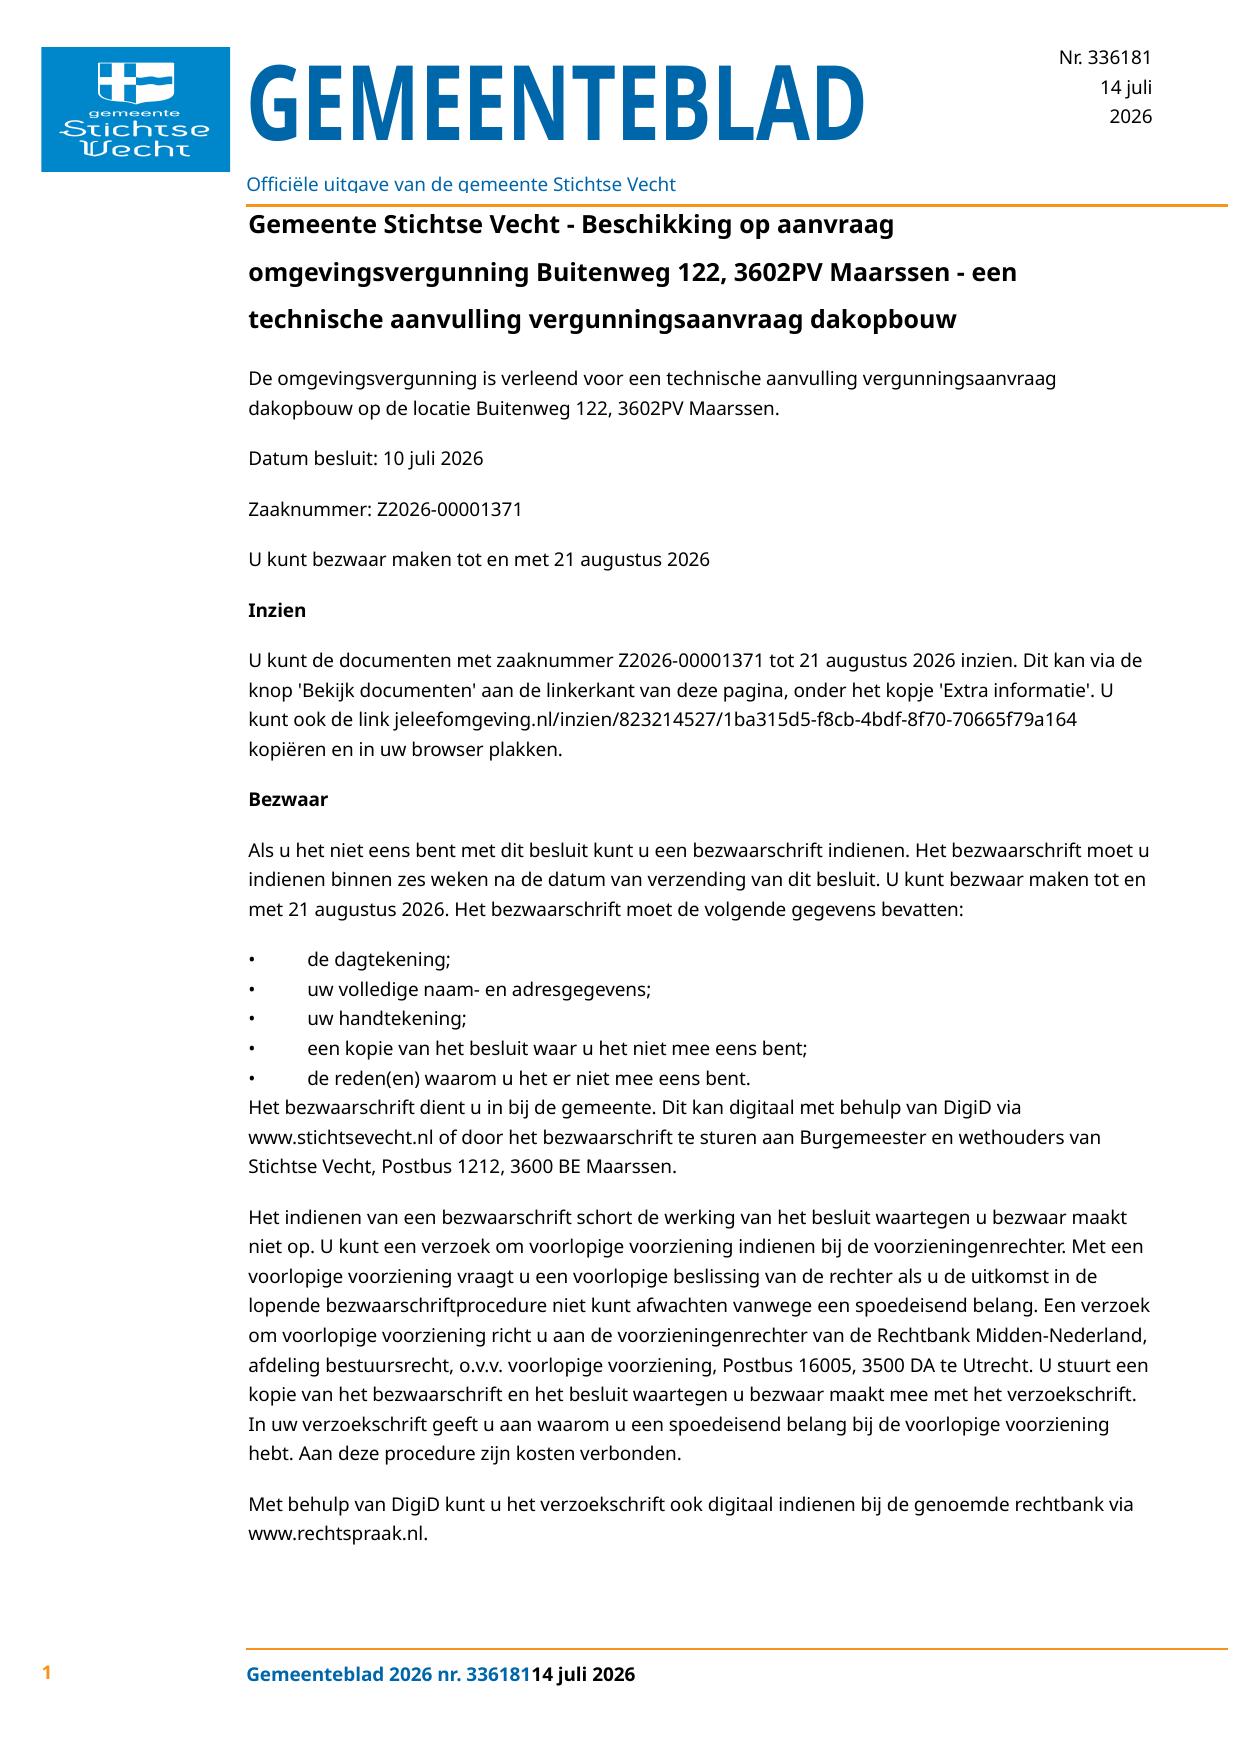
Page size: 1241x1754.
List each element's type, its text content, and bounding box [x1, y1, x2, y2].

text Inzien [248, 597, 1152, 622]
text Gemeente Stichtse Vecht - Beschikking op aanvraag omgevingsvergunning Buitenweg 122, 3602PV Maarssen - een technische aanvulling vergunningsaanvraag dakopbouw [248, 207, 1152, 336]
text De omgevingsvergunning is verleend voor een technische aanvulling vergunningsaanvraag dakopbouw op de locatie Buitenweg 122, 3602PV Maarssen. [248, 366, 1152, 421]
list uw volledige naam- en adresgegevens; [248, 976, 1152, 1002]
text Het bezwaarschrift dient u in bij de gemeente. Dit kan digitaal met behulp van DigiD via www.stichtsevecht.nl of door het bezwaarschrift te sturen aan Burgemeester en wethouders van Stichtse Vecht, Postbus 1212, 3600 BE Maarssen. [248, 1094, 1152, 1179]
list de dagtekening; [248, 946, 1152, 972]
list uw handtekening; [248, 1006, 1152, 1031]
text Met behulp van DigiD kunt u het verzoekschrift ook digitaal indienen bij de genoemde rechtbank via www.rechtspraak.nl. [248, 1491, 1152, 1546]
text Het indienen van een bezwaarschrift schort de werking van het besluit waartegen u bezwaar maakt niet op. U kunt een verzoek om voorlopige voorziening indienen bij de voorzieningenrechter. Met een voorlopige voorziening vraagt u een voorlopige beslissing van de rechter als u de uitkomst in de lopende bezwaarschriftprocedure niet kunt afwachten vanwege een spoedeisend belang. Een verzoek om voorlopige voorziening richt u aan de voorzieningenrechter van de Rechtbank Midden-Nederland, afdeling bestuursrecht, o.v.v. voorlopige voorziening, Postbus 16005, 3500 DA te Utrecht. U stuurt een kopie van het bezwaarschrift en het besluit waartegen u bezwaar maakt mee met het verzoekschrift. In uw verzoekschrift geeft u aan waarom u een spoedeisend belang bij de voorlopige voorziening hebt. Aan deze procedure zijn kosten verbonden. [248, 1204, 1152, 1466]
text U kunt de documenten met zaaknummer Z2026-00001371 tot 21 augustus 2026 inzien. Dit kan via de knop 'Bekijk documenten' aan de linkerkant van deze pagina, onder het kopje 'Extra informatie'. U kunt ook de link jeleefomgeving.nl/inzien/823214527/1ba315d5-f8cb-4bdf-8f70-70665f79a164 kopiëren en in uw browser plakken. [248, 647, 1152, 762]
picture [137, 63, 174, 103]
list een kopie van het besluit waar u het niet mee eens bent; [248, 1035, 1152, 1061]
text Als u het niet eens bent met dit besluit kunt u een bezwaarschrift indienen. Het bezwaarschrift moet u indienen binnen zes weken na de datum van verzending van dit besluit. U kunt bezwaar maken tot en met 21 augustus 2026. Het bezwaarschrift moet de volgende gegevens bevatten: [248, 837, 1152, 922]
text Bezwaar [248, 786, 1152, 812]
list de reden(en) waarom u het er niet mee eens bent. [248, 1065, 1152, 1090]
picture [99, 63, 135, 101]
text Zaaknummer: Z2026-00001371 [248, 496, 1152, 522]
text Datum besluit: 10 juli 2026 [248, 446, 1152, 471]
text U kunt bezwaar maken tot en met 21 augustus 2026 [248, 546, 1152, 572]
